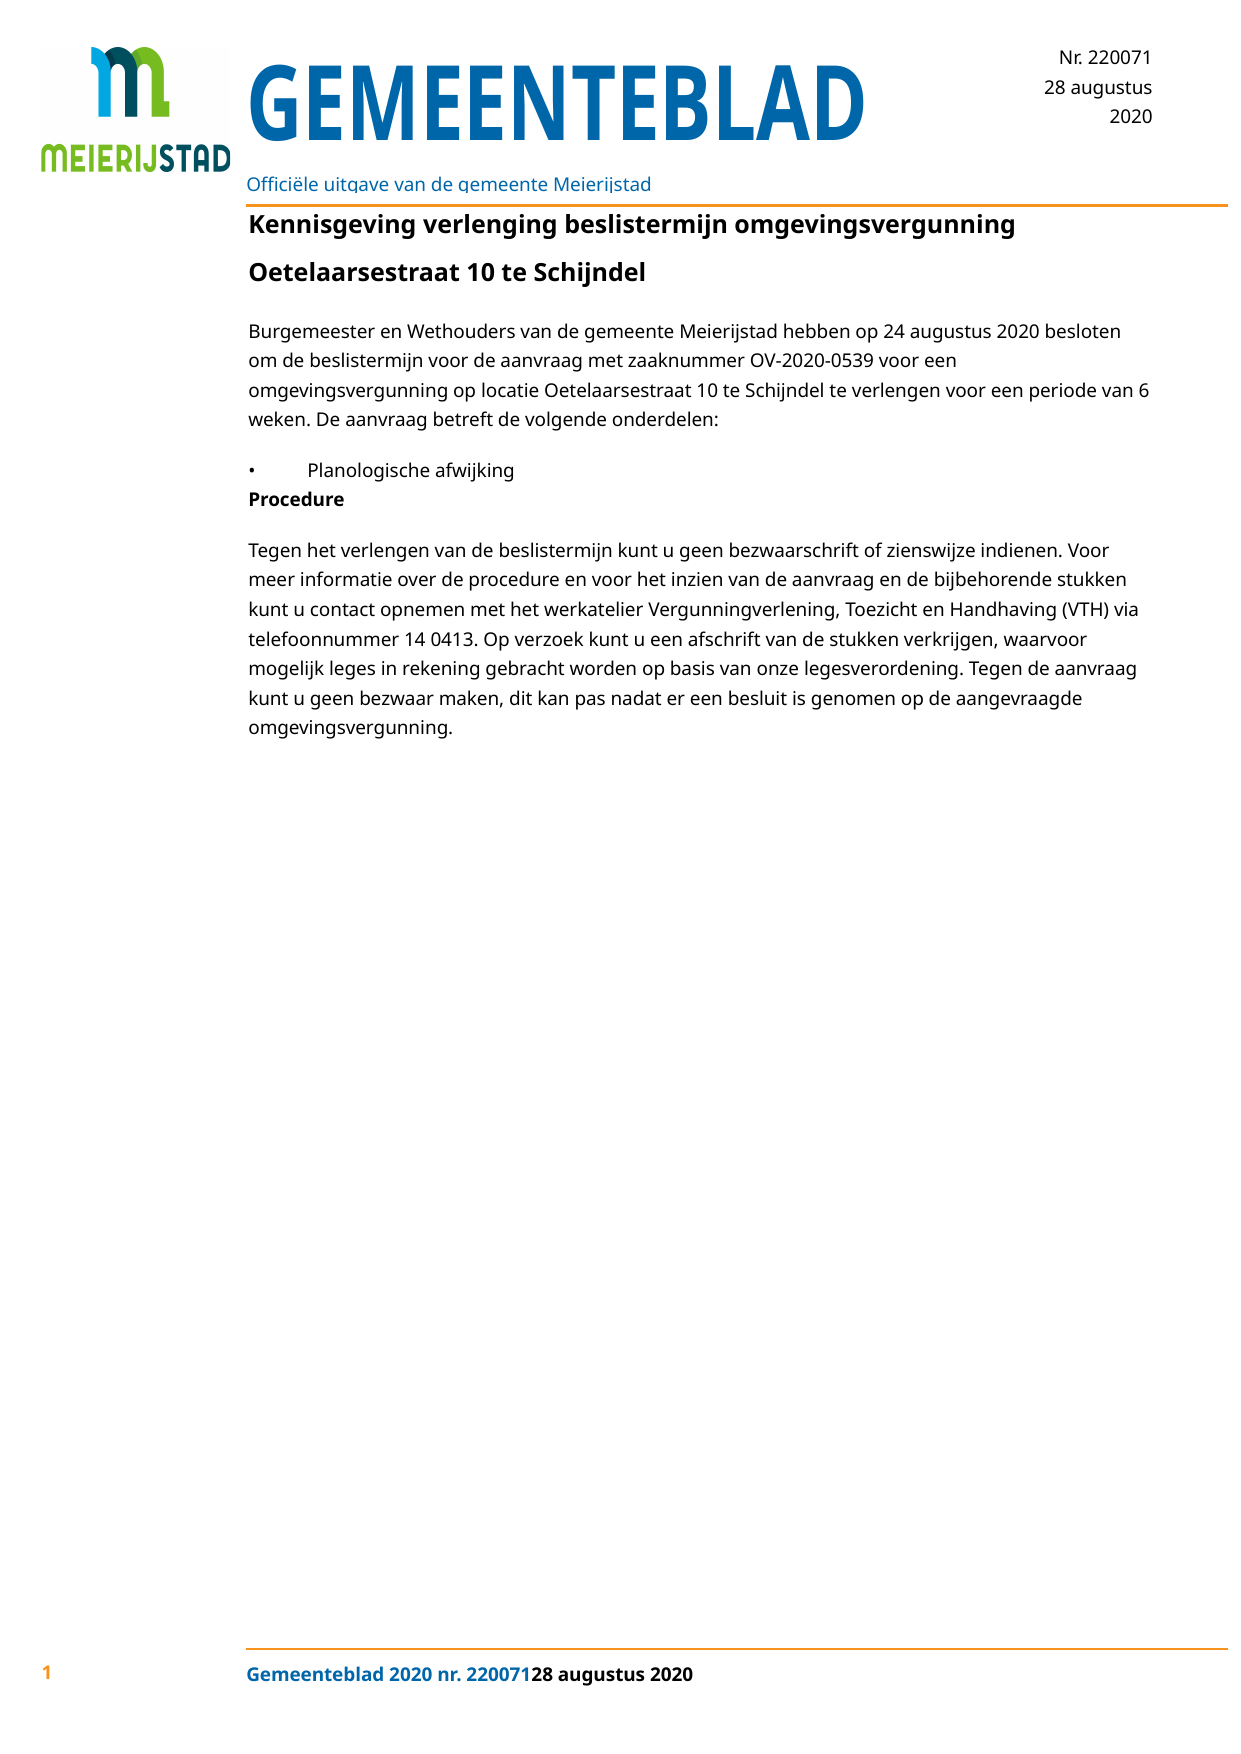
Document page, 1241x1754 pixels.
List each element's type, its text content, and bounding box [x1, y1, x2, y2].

text Burgemeester en Wethouders van de gemeente Meierijstad hebben op 24 augustus 2020 besloten om de beslistermijn voor de aanvraag met zaaknummer OV-2020-0539 voor een omgevingsvergunning op locatie Oetelaarsestraat 10 te Schijndel te verlengen voor een periode van 6 weken. De aanvraag betreft de volgende onderdelen: [248, 318, 1152, 432]
text Tegen het verlengen van de beslistermijn kunt u geen bezwaarschrift of zienswijze indienen. Voor meer informatie over de procedure en voor het inzien van de aanvraag en de bijbehorende stukken kunt u contact opnemen met het werkatelier Vergunningverlening, Toezicht en Handhaving (VTH) via telefoonnummer 14 0413. Op verzoek kunt u een afschrift van de stukken verkrijgen, waarvoor mogelijk leges in rekening gebracht worden op basis van onze legesverordening. Tegen de aanvraag kunt u geen bezwaar maken, dit kan pas nadat er een besluit is genomen op de aangevraagde omgevingsvergunning. [248, 537, 1152, 740]
text Procedure [248, 487, 1152, 512]
list Planologische afwijking [248, 457, 1152, 483]
picture [41, 47, 231, 172]
text Kennisgeving verlenging beslistermijn omgevingsvergunning Oetelaarsestraat 10 te Schijndel [248, 207, 1152, 288]
